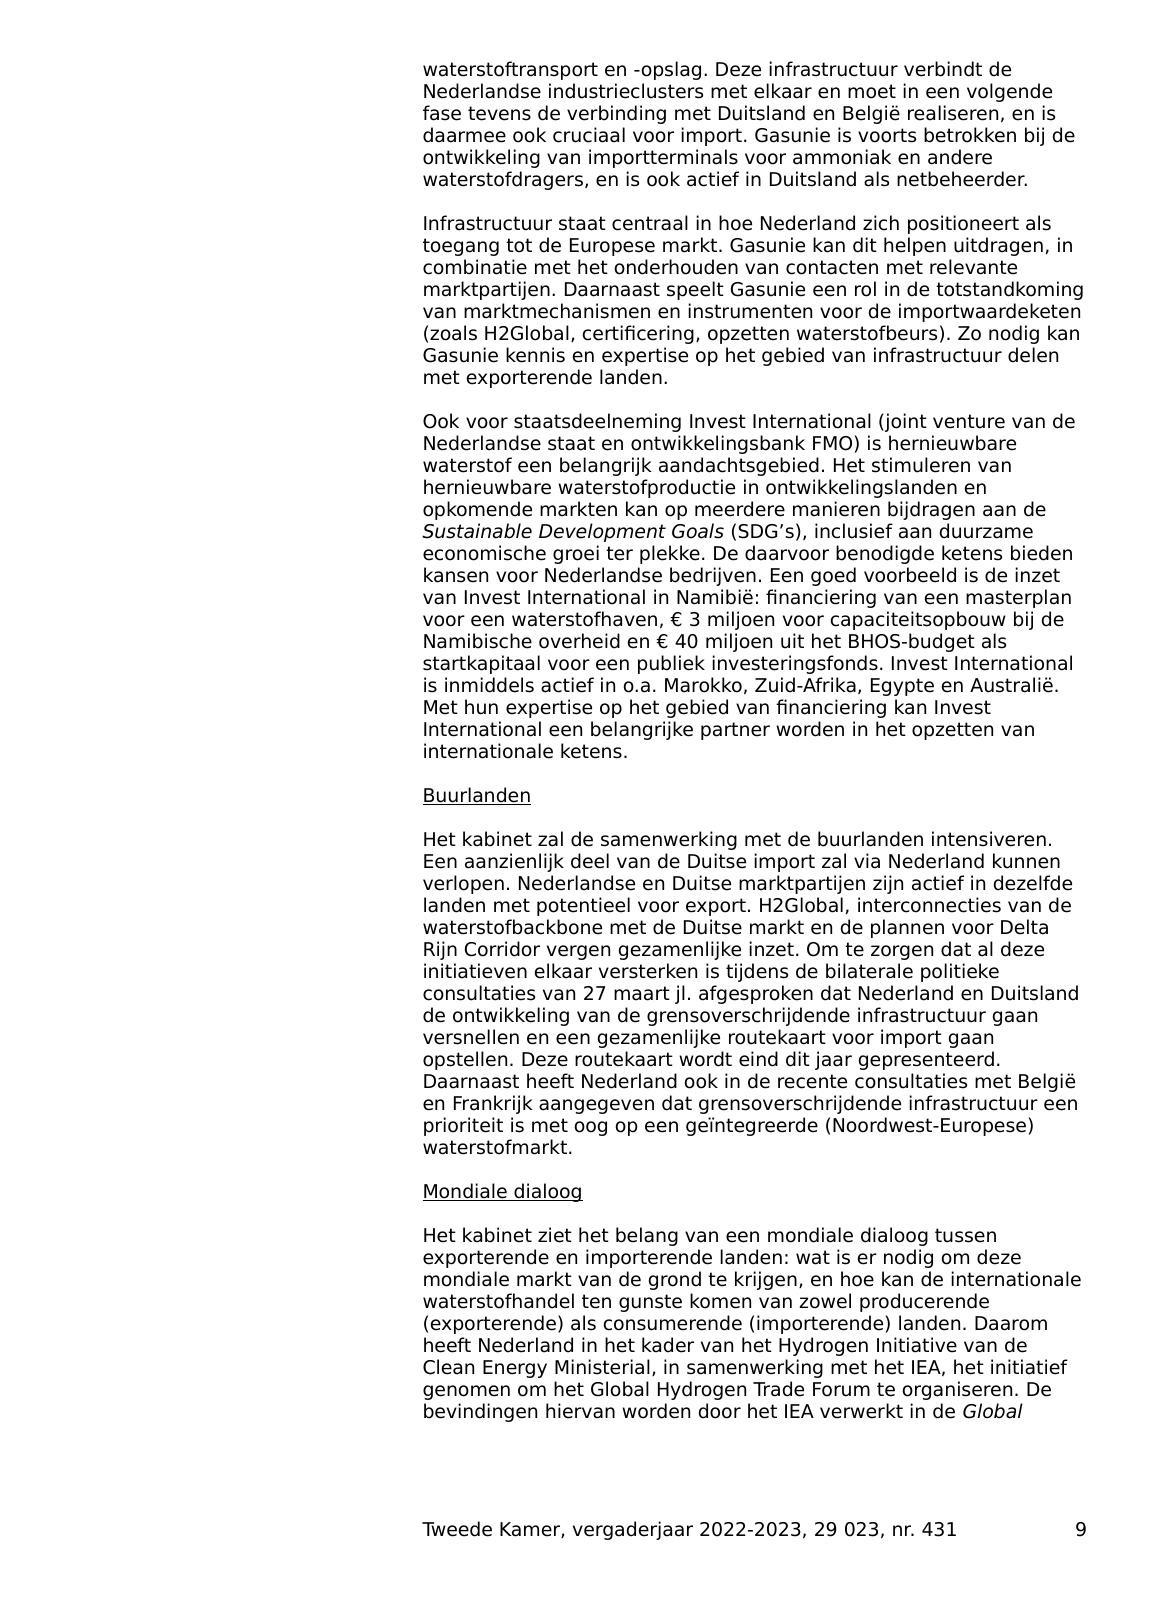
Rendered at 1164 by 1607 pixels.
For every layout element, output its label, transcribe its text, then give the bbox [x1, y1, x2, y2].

text waterstoftransport en -opslag. Deze infrastructuur verbindt de Nederlandse industrieclusters met elkaar en moet in een volgende fase tevens de verbinding met Duitsland en België realiseren, en is daarmee ook cruciaal voor import. Gasunie is voorts betrokken bij de ontwikkeling van importterminals voor ammoniak en andere waterstofdragers, en is ook actief in Duitsland als netbeheerder. [422, 59, 1087, 191]
subtitle Buurlanden [422, 785, 1087, 807]
subtitle Mondiale dialoog [422, 1181, 1087, 1203]
text Het kabinet ziet het belang van een mondiale dialoog tussen exporterende en importerende landen: wat is er nodig om deze mondiale markt van de grond te krijgen, en hoe kan de internationale waterstofhandel ten gunste komen van zowel producerende (exporterende) als consumerende (importerende) landen. Daarom heeft Nederland in het kader van het Hydrogen Initiative van de Clean Energy Ministerial, in samenwerking met het IEA, het initiatief genomen om het Global Hydrogen Trade Forum te organiseren. De bevindingen hiervan worden door het IEA verwerkt in de Global [422, 1225, 1087, 1423]
text Infrastructuur staat centraal in hoe Nederland zich positioneert als toegang tot de Europese markt. Gasunie kan dit helpen uitdragen, in combinatie met het onderhouden van contacten met relevante marktpartijen. Daarnaast speelt Gasunie een rol in de totstandkoming van marktmechanismen en instrumenten voor de importwaardeketen (zoals H2Global, certificering, opzetten waterstofbeurs). Zo nodig kan Gasunie kennis en expertise op het gebied van infrastructuur delen met exporterende landen. [422, 213, 1087, 389]
text Het kabinet zal de samenwerking met de buurlanden intensiveren. Een aanzienlijk deel van de Duitse import zal via Nederland kunnen verlopen. Nederlandse en Duitse marktpartijen zijn actief in dezelfde landen met potentieel voor export. H2Global, interconnecties van de waterstofbackbone met de Duitse markt en de plannen voor Delta Rijn Corridor vergen gezamenlijke inzet. Om te zorgen dat al deze initiatieven elkaar versterken is tijdens de bilaterale politieke consultaties van 27 maart jl. afgesproken dat Nederland en Duitsland de ontwikkeling van de grensoverschrijdende infrastructuur gaan versnellen en een gezamenlijke routekaart voor import gaan opstellen. Deze routekaart wordt eind dit jaar gepresenteerd. Daarnaast heeft Nederland ook in de recente consultaties met België en Frankrijk aangegeven dat grensoverschrijdende infrastructuur een prioriteit is met oog op een geïntegreerde (Noordwest-Europese) waterstofmarkt. [422, 829, 1087, 1159]
text Ook voor staatsdeelneming Invest International (joint venture van de Nederlandse staat en ontwikkelingsbank FMO) is hernieuwbare waterstof een belangrijk aandachtsgebied. Het stimuleren van hernieuwbare waterstofproductie in ontwikkelingslanden en opkomende markten kan op meerdere manieren bijdragen aan de Sustainable Development Goals (SDG’s), inclusief aan duurzame economische groei ter plekke. De daarvoor benodigde ketens bieden kansen voor Nederlandse bedrijven. Een goed voorbeeld is de inzet van Invest International in Namibië: financiering van een masterplan voor een waterstofhaven, € 3 miljoen voor capaciteitsopbouw bij de Namibische overheid en € 40 miljoen uit het BHOS-budget als startkapitaal voor een publiek investeringsfonds. Invest International is inmiddels actief in o.a. Marokko, Zuid-Afrika, Egypte en Australië. Met hun expertise op het gebied van financiering kan Invest International een belangrijke partner worden in het opzetten van internationale ketens. [422, 411, 1087, 763]
